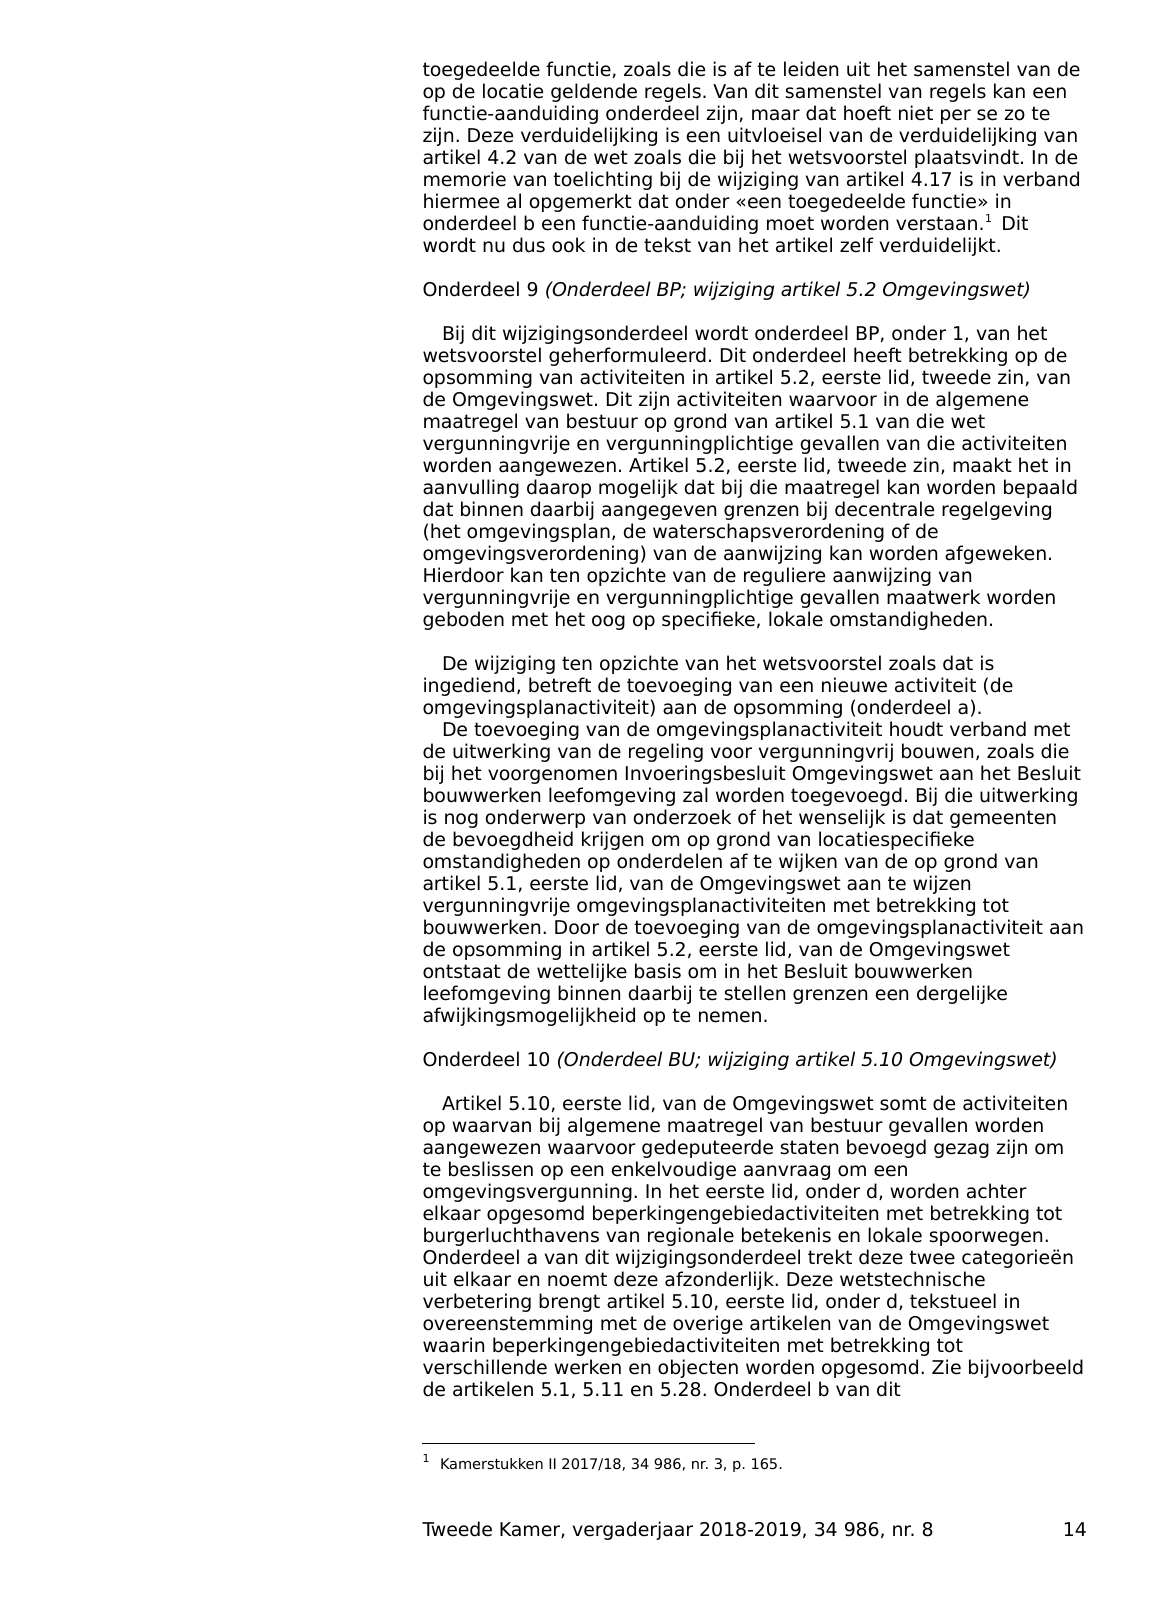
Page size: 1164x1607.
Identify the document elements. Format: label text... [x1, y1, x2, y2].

text De wijziging ten opzichte van het wetsvoorstel zoals dat is ingediend, betreft de toevoeging van een nieuwe activiteit (de omgevingsplanactiviteit) aan de opsomming (onderdeel a). [422, 653, 1087, 719]
text Bij dit wijzigingsonderdeel wordt onderdeel BP, onder 1, van het wetsvoorstel geherformuleerd. Dit onderdeel heeft betrekking op de opsomming van activiteiten in artikel 5.2, eerste lid, tweede zin, van de Omgevingswet. Dit zijn activiteiten waarvoor in de algemene maatregel van bestuur op grond van artikel 5.1 van die wet vergunningvrije en vergunningplichtige gevallen van die activiteiten worden aangewezen. Artikel 5.2, eerste lid, tweede zin, maakt het in aanvulling daarop mogelijk dat bij die maatregel kan worden bepaald dat binnen daarbij aangegeven grenzen bij decentrale regelgeving (het omgevingsplan, de waterschapsverordening of de omgevingsverordening) van de aanwijzing kan worden afgeweken. Hierdoor kan ten opzichte van de reguliere aanwijzing van vergunningvrije en vergunningplichtige gevallen maatwerk worden geboden met het oog op specifieke, lokale omstandigheden. [422, 323, 1087, 631]
text Kamerstukken II 2017/18, 34 986, nr. 3, p. 165. [422, 1452, 1087, 1474]
text Artikel 5.10, eerste lid, van de Omgevingswet somt de activiteiten op waarvan bij algemene maatregel van bestuur gevallen worden aangewezen waarvoor gedeputeerde staten bevoegd gezag zijn om te beslissen op een enkelvoudige aanvraag om een omgevingsvergunning. In het eerste lid, onder d, worden achter elkaar opgesomd beperkingengebiedactiviteiten met betrekking tot burgerluchthavens van regionale betekenis en lokale spoorwegen. Onderdeel a van dit wijzigingsonderdeel trekt deze twee categorieën uit elkaar en noemt deze afzonderlijk. Deze wetstechnische verbetering brengt artikel 5.10, eerste lid, onder d, tekstueel in overeenstemming met de overige artikelen van de Omgevingswet waarin beperkingengebiedactiviteiten met betrekking tot verschillende werken en objecten worden opgesomd. Zie bijvoorbeeld de artikelen 5.1, 5.11 en 5.28. Onderdeel b van dit [422, 1093, 1087, 1401]
text De toevoeging van de omgevingsplanactiviteit houdt verband met de uitwerking van de regeling voor vergunningvrij bouwen, zoals die bij het voorgenomen Invoeringsbesluit Omgevingswet aan het Besluit bouwwerken leefomgeving zal worden toegevoegd. Bij die uitwerking is nog onderwerp van onderzoek of het wenselijk is dat gemeenten de bevoegdheid krijgen om op grond van locatiespecifieke omstandigheden op onderdelen af te wijken van de op grond van artikel 5.1, eerste lid, van de Omgevingswet aan te wijzen vergunningvrije omgevingsplanactiviteiten met betrekking tot bouwwerken. Door de toevoeging van de omgevingsplanactiviteit aan de opsomming in artikel 5.2, eerste lid, van de Omgevingswet ontstaat de wettelijke basis om in het Besluit bouwwerken leefomgeving binnen daarbij te stellen grenzen een dergelijke afwijkingsmogelijkheid op te nemen. [422, 719, 1087, 1027]
text toegedeelde functie, zoals die is af te leiden uit het samenstel van de op de locatie geldende regels. Van dit samenstel van regels kan een functie-aanduiding onderdeel zijn, maar dat hoeft niet per se zo te zijn. Deze verduidelijking is een uitvloeisel van de verduidelijking van artikel 4.2 van de wet zoals die bij het wetsvoorstel plaatsvindt. In de memorie van toelichting bij de wijziging van artikel 4.17 is in verband hiermee al opgemerkt dat onder «een toegedeelde functie» in onderdeel b een functie-aanduiding moet worden verstaan. Dit wordt nu dus ook in de tekst van het artikel zelf verduidelijkt. [422, 59, 1087, 257]
subtitle Onderdeel 10 (Onderdeel BU; wijziging artikel 5.10 Omgevingswet) [422, 1049, 1087, 1071]
subtitle Onderdeel 9 (Onderdeel BP; wijziging artikel 5.2 Omgevingswet) [422, 279, 1087, 301]
